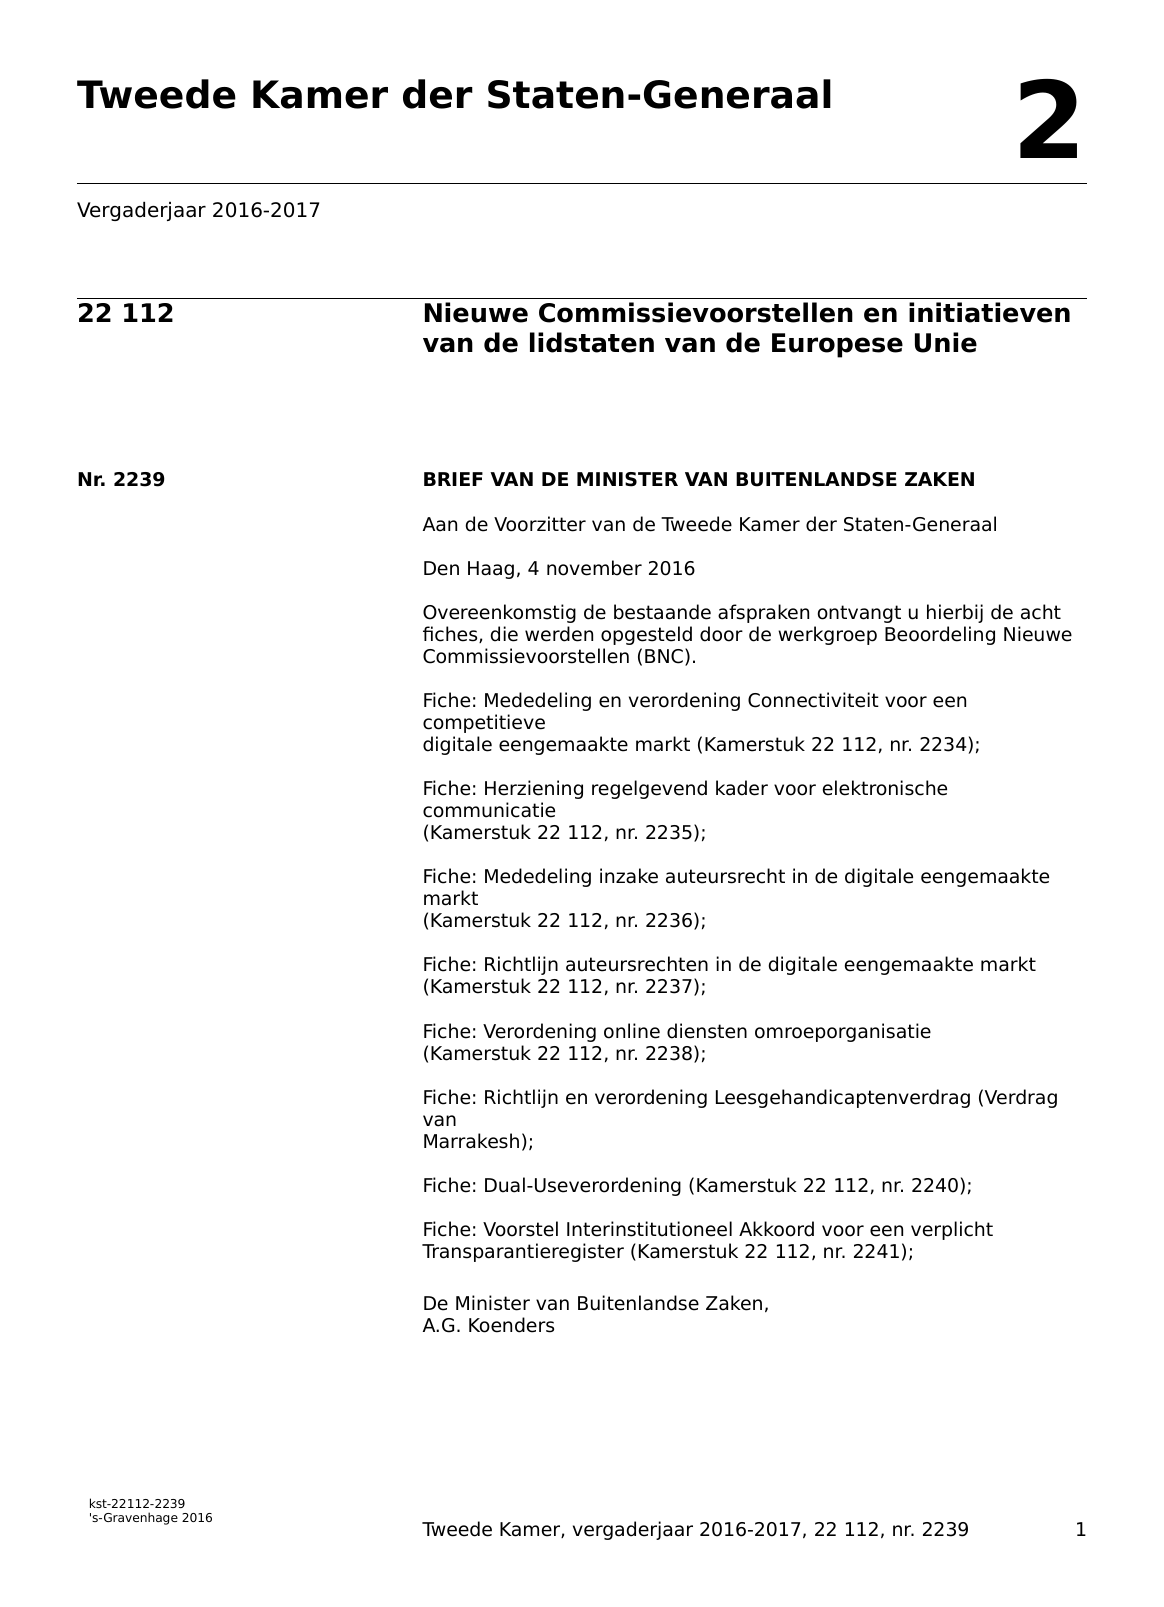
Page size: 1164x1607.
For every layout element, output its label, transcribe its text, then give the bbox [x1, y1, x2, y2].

text Fiche: Verordening online diensten omroeporganisatie [422, 1021, 1087, 1042]
text De Minister van Buitenlandse Zaken, A.G. Koenders [422, 1293, 1087, 1337]
text digitale eengemaakte markt (Kamerstuk 22 112, nr. 2234); [422, 734, 1087, 756]
text Fiche: Voorstel Interinstitutioneel Akkoord voor een verplicht [422, 1219, 1087, 1241]
text Marrakesh); [422, 1131, 1087, 1153]
text Overeenkomstig de bestaande afspraken ontvangt u hierbij de acht fiches, die werden opgesteld door de werkgroep Beoordeling Nieuwe Commissievoorstellen (BNC). [422, 602, 1087, 668]
subtitle Nr. 2239 BRIEF VAN DE MINISTER VAN BUITENLANDSE ZAKEN [77, 469, 1087, 491]
table_header Tweede Kamer der Staten-Generaal [77, 59, 886, 183]
text kst-22112-2239 [88, 1497, 323, 1511]
text Fiche: Herziening regelgevend kader voor elektronische communicatie [422, 778, 1087, 822]
text (Kamerstuk 22 112, nr. 2236); [422, 910, 1087, 932]
text Fiche: Mededeling inzake auteursrecht in de digitale eengemaakte markt [422, 866, 1087, 910]
text Transparantieregister (Kamerstuk 22 112, nr. 2241); [422, 1241, 1087, 1263]
text (Kamerstuk 22 112, nr. 2235); [422, 822, 1087, 844]
text Fiche: Richtlijn en verordening Leesgehandicaptenverdrag (Verdrag van [422, 1087, 1087, 1131]
text Fiche: Richtlijn auteursrechten in de digitale eengemaakte markt [422, 954, 1087, 976]
text Fiche: Mededeling en verordening Connectiviteit voor een competitieve [422, 690, 1087, 734]
text (Kamerstuk 22 112, nr. 2237); [422, 976, 1087, 998]
text (Kamerstuk 22 112, nr. 2238); [422, 1042, 1087, 1064]
text Fiche: Dual-Useverordening (Kamerstuk 22 112, nr. 2240); [422, 1175, 1087, 1197]
table_cell Vergaderjaar 2016-2017 [77, 184, 1087, 298]
text Aan de Voorzitter van de Tweede Kamer der Staten-Generaal [422, 513, 1087, 536]
text 's-Gravenhage 2016 [88, 1511, 323, 1525]
text Den Haag, 4 november 2016 [422, 558, 1087, 580]
table_header 2 [886, 59, 1087, 183]
subtitle 22 112 Nieuwe Commissievoorstellen en initiatieven van de lidstaten van de Europese Unie [77, 299, 1087, 358]
